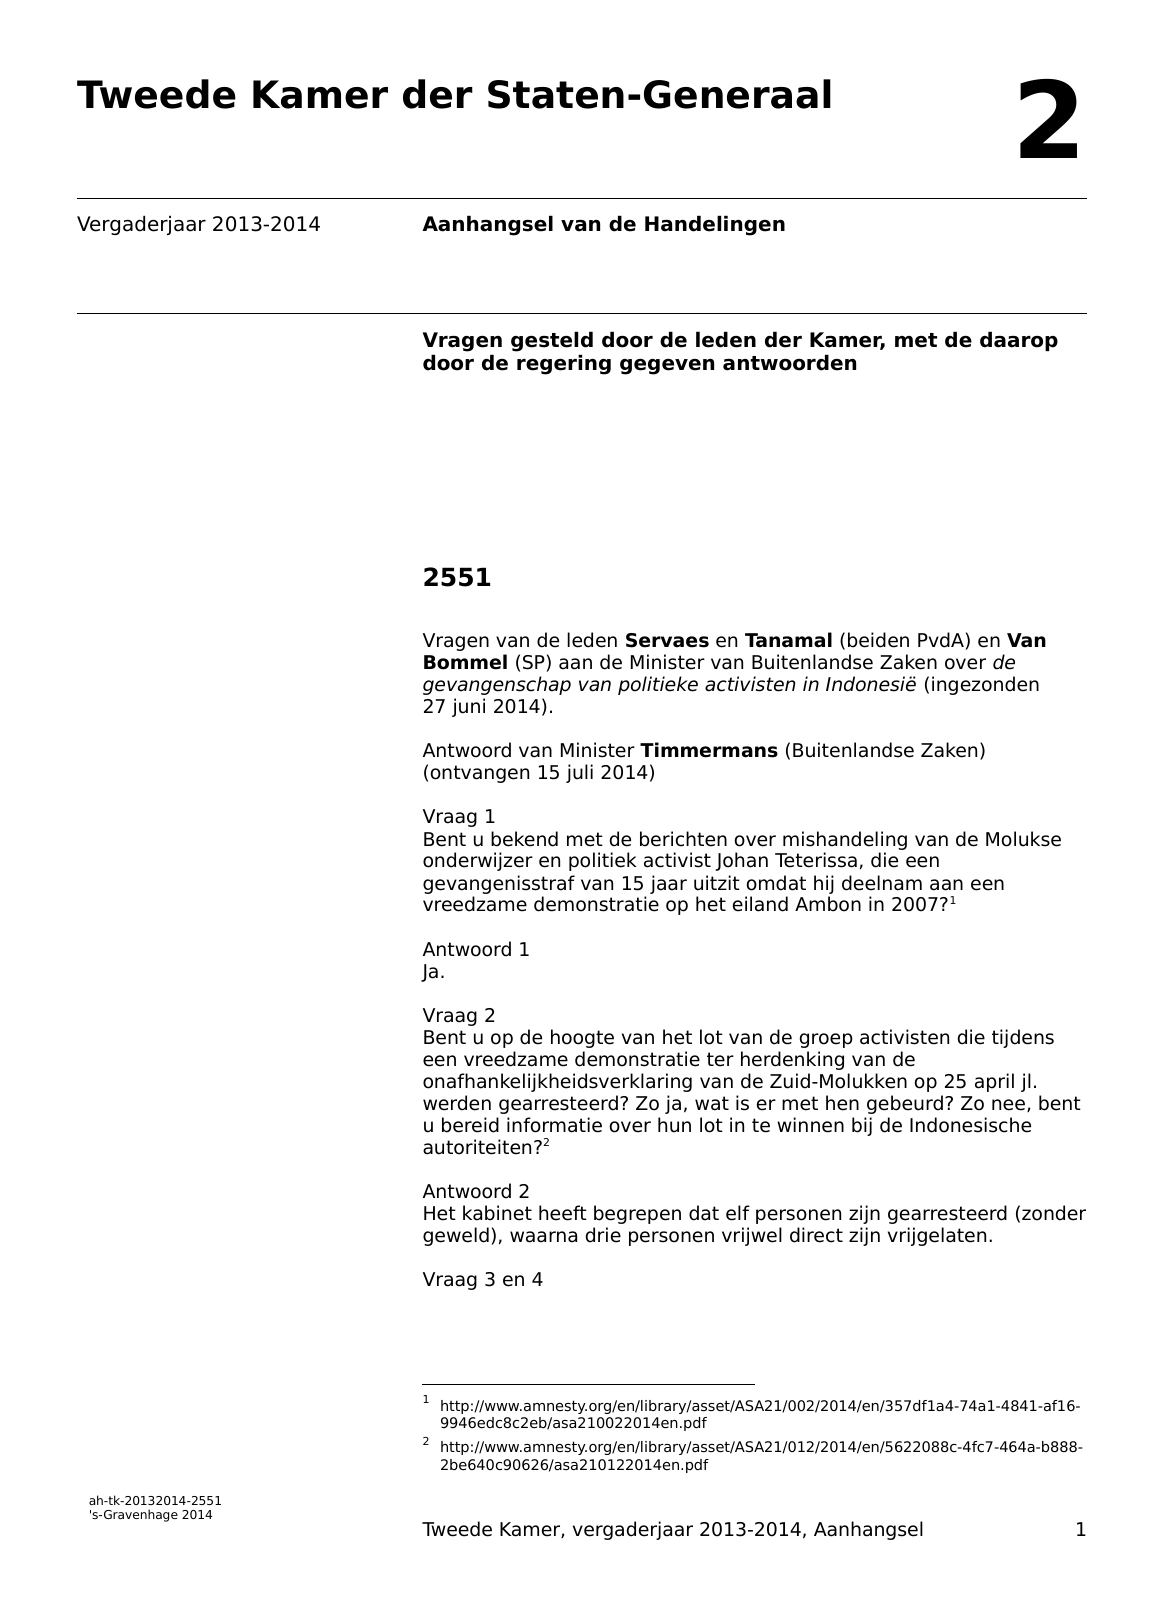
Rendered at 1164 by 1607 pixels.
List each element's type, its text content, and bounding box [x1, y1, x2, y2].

text Antwoord van Minister Timmermans (Buitenlandse Zaken) (ontvangen 15 juli 2014) [422, 740, 1087, 784]
text 's-Gravenhage 2014 [88, 1508, 323, 1522]
text Antwoord 2 [422, 1181, 1087, 1203]
text Bent u bekend met de berichten over mishandeling van de Molukse onderwijzer en politiek activist Johan Teterissa, die een gevangenisstraf van 15 jaar uitzit omdat hij deelnam aan een vreedzame demonstratie op het eiland Ambon in 2007? [422, 828, 1087, 916]
text Het kabinet heeft begrepen dat elf personen zijn gearresteerd (zonder geweld), waarna drie personen vrijwel direct zijn vrijgelaten. [422, 1203, 1087, 1247]
table_cell Vergaderjaar 2013-2014 [77, 199, 422, 313]
text Vraag 3 en 4 [422, 1269, 1087, 1291]
text Vragen van de leden Servaes en Tanamal (beiden PvdA) en Van Bommel (SP) aan de Minister van Buitenlandse Zaken over de gevangenschap van politieke activisten in Indonesië (ingezonden 27 juni 2014). [422, 630, 1087, 718]
text Antwoord 1 [422, 938, 1087, 961]
table_cell Vragen gesteld door de leden der Kamer, met de daarop door de regering gegeven antwoorden [422, 314, 1087, 375]
table_cell [77, 314, 422, 375]
text Ja. [422, 961, 1087, 982]
text http://www.amnesty.org/en/library/asset/ASA21/012/2014/en/5622088c-4fc7-464a-b888-2be640c90626/asa210122014en.pdf [422, 1435, 1087, 1474]
table_header 2 [886, 59, 1087, 198]
text Vraag 1 [422, 806, 1087, 828]
text http://www.amnesty.org/en/library/asset/ASA21/002/2014/en/357df1a4-74a1-4841-af16-9946edc8c2eb/asa210022014en.pdf [422, 1393, 1087, 1432]
text ah-tk-20132014-2551 [88, 1494, 323, 1508]
table_cell Aanhangsel van de Handelingen [422, 199, 1087, 313]
text Vraag 2 [422, 1005, 1087, 1027]
text Bent u op de hoogte van het lot van de groep activisten die tijdens een vreedzame demonstratie ter herdenking van de onafhankelijkheidsverklaring van de Zuid-Molukken op 25 april jl. werden gearresteerd? Zo ja, wat is er met hen gebeurd? Zo nee, bent u bereid informatie over hun lot in te winnen bij de Indonesische autoriteiten? [422, 1027, 1087, 1158]
text 2551 [422, 563, 1087, 592]
table_header Tweede Kamer der Staten-Generaal [77, 59, 886, 198]
